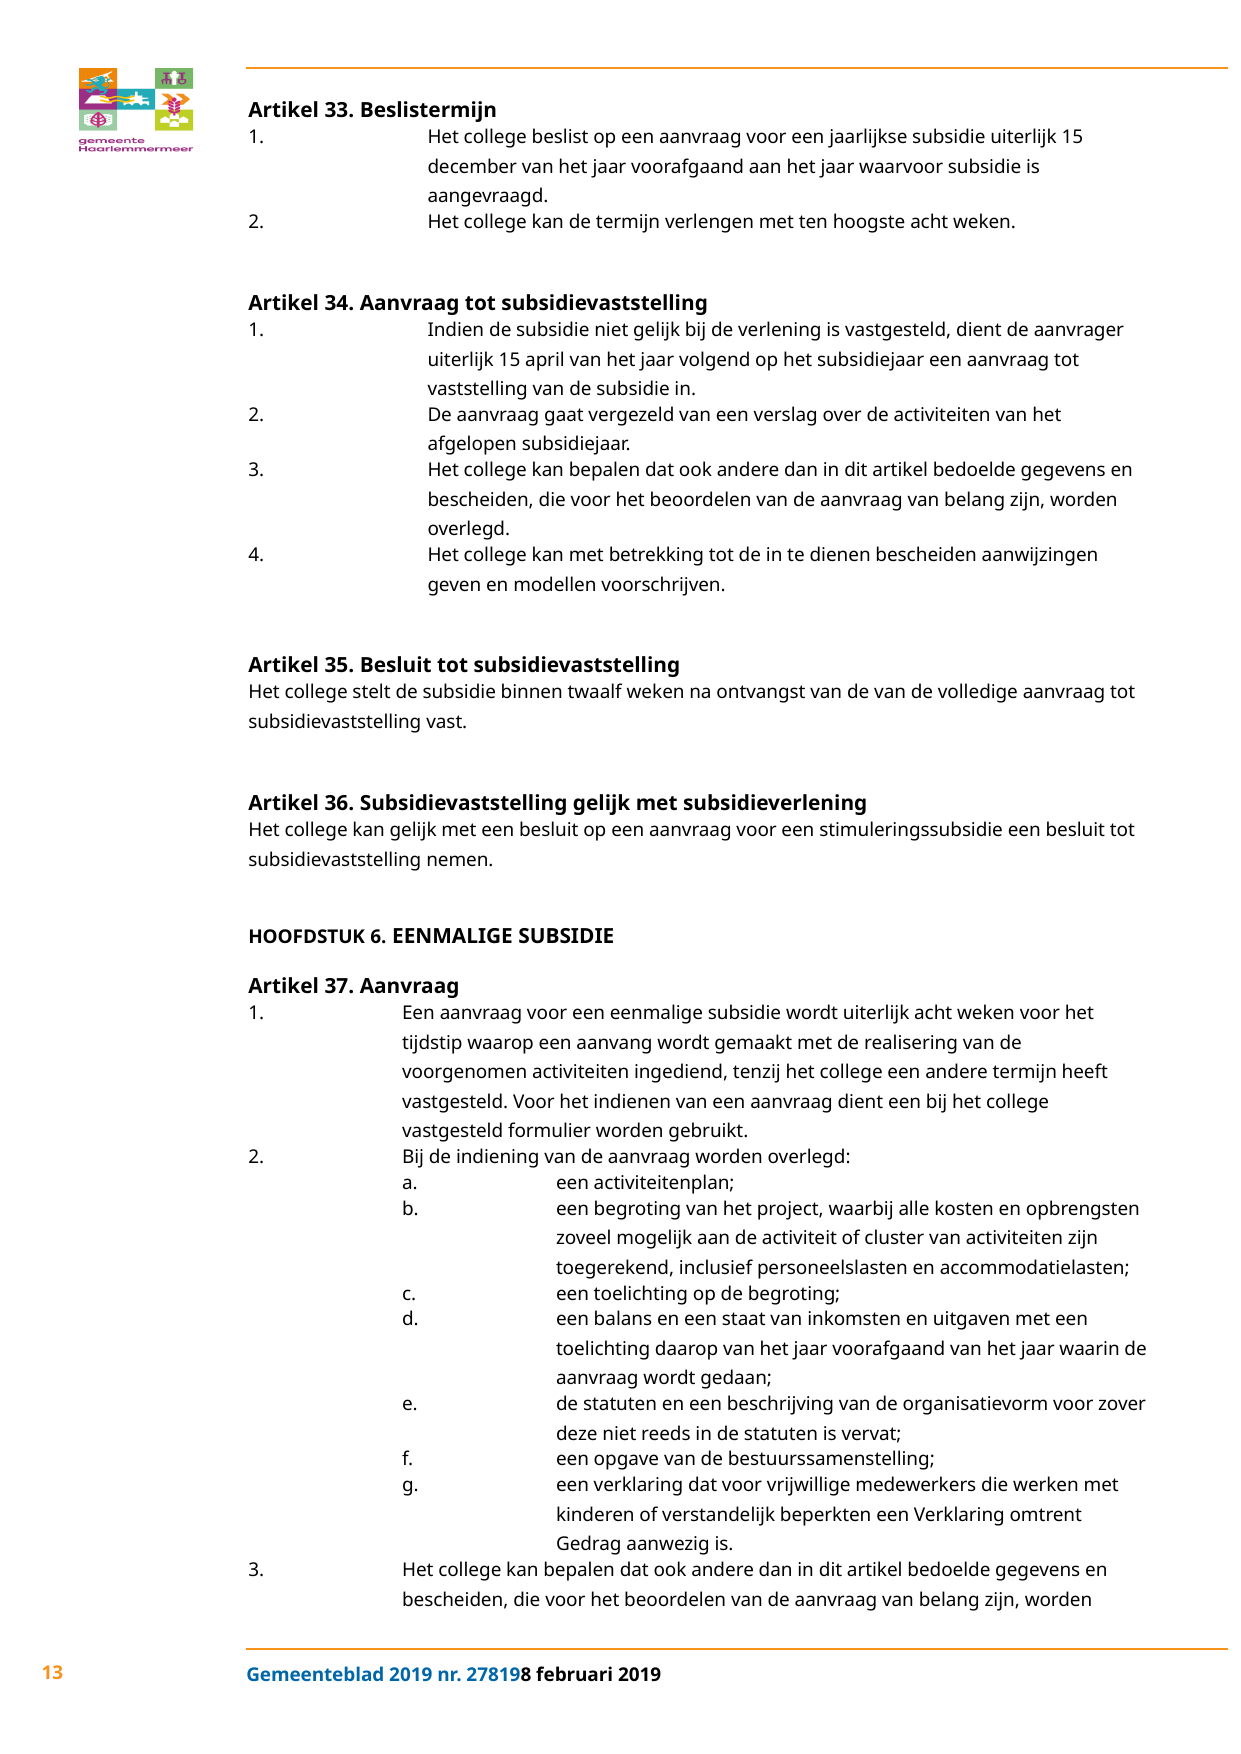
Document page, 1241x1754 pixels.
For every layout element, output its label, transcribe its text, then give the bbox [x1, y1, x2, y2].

table_cell a. [402, 1169, 556, 1195]
table_cell [248, 1169, 402, 1195]
text Het college kan gelijk met een besluit op een aanvraag voor een stimuleringssubsidie een besluit tot subsidievaststelling nemen. [248, 817, 1152, 872]
table_header Het college beslist op een aanvraag voor een jaarlijkse subsidie uiterlijk 15 december van het jaar voorafgaand aan het jaar waarvoor subsidie is aangevraagd. [427, 123, 1152, 208]
table_header 1. [248, 999, 402, 1143]
table_cell een opgave van de bestuurssamenstelling; [556, 1446, 1152, 1471]
table_header 1. [248, 123, 427, 208]
table_cell d. [402, 1305, 556, 1390]
table_cell e. [402, 1390, 556, 1446]
text Artikel 37. Aanvraag [248, 971, 1152, 999]
table_cell een activiteitenplan; [556, 1169, 1152, 1195]
picture [41, 47, 231, 172]
table_cell [248, 1280, 402, 1305]
table_header Een aanvraag voor een eenmalige subsidie wordt uiterlijk acht weken voor het tijdstip waarop een aanvang wordt gemaakt met de realisering van de voorgenomen activiteiten ingediend, tenzij het college een andere termijn heeft vastgesteld. Voor het indienen van een aanvraag dient een bij het college vastgesteld formulier worden gebruikt. [402, 999, 1152, 1143]
table_cell een toelichting op de begroting; [556, 1280, 1152, 1305]
table_cell [248, 1195, 402, 1280]
table_cell Het college kan bepalen dat ook andere dan in dit artikel bedoelde gegevens en bescheiden, die voor het beoordelen van de aanvraag van belang zijn, worden overlegd. [427, 456, 1152, 541]
table_cell een verklaring dat voor vrijwillige medewerkers die werken met kinderen of verstandelijk beperkten een Verklaring omtrent Gedrag aanwezig is. [556, 1471, 1152, 1556]
table_cell De aanvraag gaat vergezeld van een verslag over de activiteiten van het afgelopen subsidiejaar. [427, 401, 1152, 456]
table_cell 2. [248, 401, 427, 456]
table_cell [248, 1471, 402, 1556]
table_cell 4. [248, 541, 427, 597]
table_cell 3. [248, 1556, 402, 1612]
table_cell 2. [248, 1143, 402, 1169]
text Artikel 35. Besluit tot subsidievaststelling [248, 650, 1152, 679]
table_cell 2. [248, 208, 427, 234]
table_cell f. [402, 1446, 556, 1471]
table_cell [248, 1390, 402, 1446]
text HOOFDSTUK 6. EENMALIGE SUBSIDIE [248, 921, 1152, 950]
table_header 1. [248, 316, 427, 401]
table_cell b. [402, 1195, 556, 1280]
table_cell een balans en een staat van inkomsten en uitgaven met een toelichting daarop van het jaar voorafgaand van het jaar waarin de aanvraag wordt gedaan; [556, 1305, 1152, 1390]
text Artikel 33. Beslistermijn [248, 95, 1152, 123]
table_cell [248, 1305, 402, 1390]
table_cell [248, 1446, 402, 1471]
text Artikel 34. Aanvraag tot subsidievaststelling [248, 288, 1152, 316]
table_cell Het college kan met betrekking tot de in te dienen bescheiden aanwijzingen geven en modellen voorschrijven. [427, 541, 1152, 597]
table_cell Het college kan bepalen dat ook andere dan in dit artikel bedoelde gegevens en bescheiden, die voor het beoordelen van de aanvraag van belang zijn, worden [402, 1556, 1152, 1612]
table_cell de statuten en een beschrijving van de organisatievorm voor zover deze niet reeds in de statuten is vervat; [556, 1390, 1152, 1446]
table_cell 3. [248, 456, 427, 541]
table_cell Het college kan de termijn verlengen met ten hoogste acht weken. [427, 208, 1152, 234]
text Artikel 36. Subsidievaststelling gelijk met subsidieverlening [248, 788, 1152, 817]
table_cell een begroting van het project, waarbij alle kosten en opbrengsten zoveel mogelijk aan de activiteit of cluster van activiteiten zijn toegerekend, inclusief personeelslasten en accommodatielasten; [556, 1195, 1152, 1280]
text Het college stelt de subsidie binnen twaalf weken na ontvangst van de van de volledige aanvraag tot subsidievaststelling vast. [248, 679, 1152, 734]
table_cell Bij de indiening van de aanvraag worden overlegd: [402, 1143, 1152, 1169]
table_cell c. [402, 1280, 556, 1305]
table_header Indien de subsidie niet gelijk bij de verlening is vastgesteld, dient de aanvrager uiterlijk 15 april van het jaar volgend op het subsidiejaar een aanvraag tot vaststelling van de subsidie in. [427, 316, 1152, 401]
table_cell g. [402, 1471, 556, 1556]
